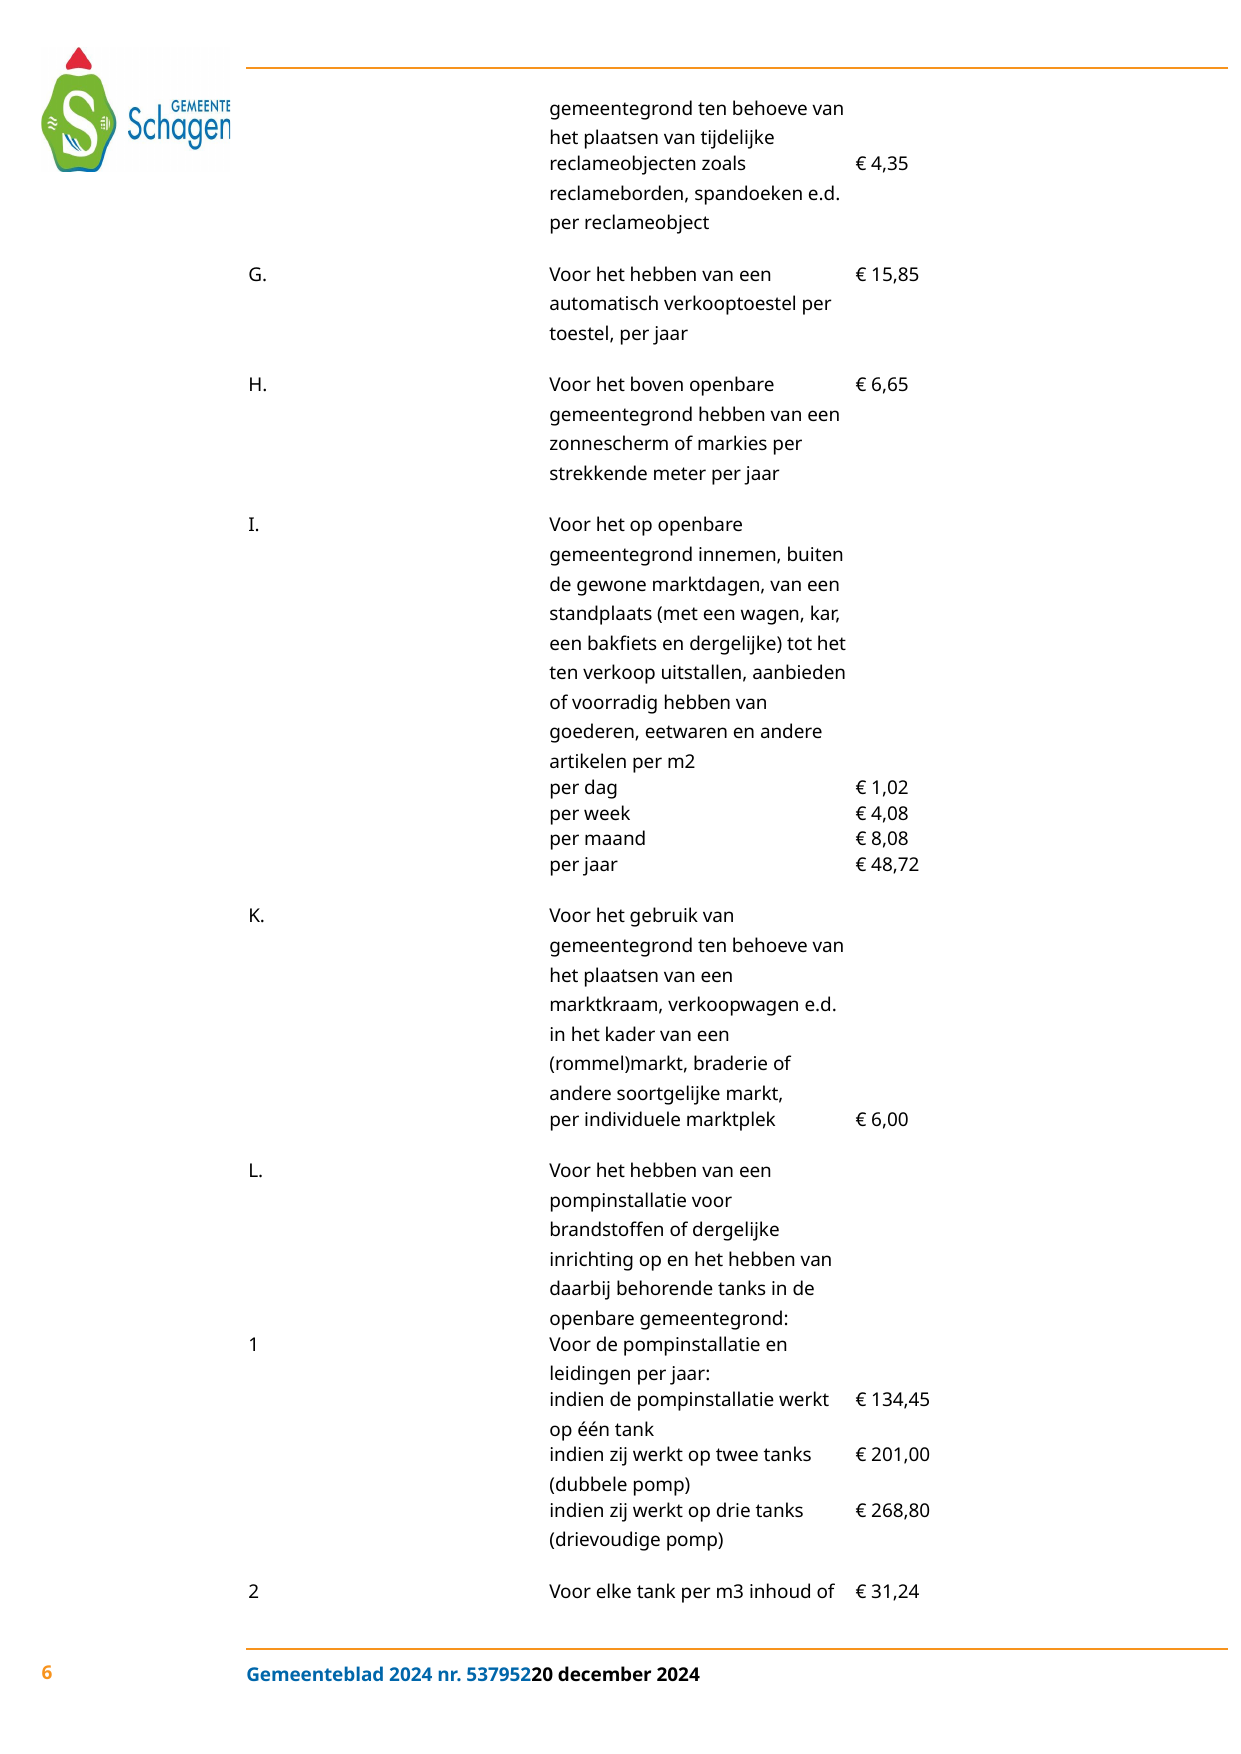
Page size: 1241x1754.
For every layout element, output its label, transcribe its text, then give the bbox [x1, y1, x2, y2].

table_cell [248, 235, 549, 261]
table_cell [850, 346, 1152, 371]
table_cell € 48,72 [850, 851, 1152, 877]
table_cell [850, 1331, 1152, 1386]
table_cell [850, 235, 1152, 261]
table_cell [850, 1157, 1152, 1331]
table_cell [850, 877, 1152, 903]
table_cell [850, 1552, 1152, 1578]
table_cell [850, 1132, 1152, 1157]
table_cell [248, 851, 549, 877]
table_cell reclameobjecten zoals reclameborden, spandoeken e.d. per reclameobject [549, 150, 850, 235]
table_cell [549, 1132, 850, 1157]
table_cell € 1,02 [850, 774, 1152, 800]
table_cell H. [248, 371, 549, 486]
table_cell € 31,24 [850, 1578, 1152, 1604]
table_cell indien zij werkt op twee tanks (dubbele pomp) [549, 1442, 850, 1497]
table_cell [850, 903, 1152, 1106]
table_cell [248, 486, 549, 512]
table_cell [248, 800, 549, 825]
picture [41, 47, 231, 172]
table_cell [549, 346, 850, 371]
table_cell € 8,08 [850, 825, 1152, 851]
table_cell [248, 150, 549, 235]
table_cell Voor het op openbare gemeentegrond innemen, buiten de gewone marktdagen, van een standplaats (met een wagen, kar, een bakfiets en dergelijke) tot het ten verkoop uitstallen, aanbieden of voorradig hebben van goederen, eetwaren en andere artikelen per m2 [549, 512, 850, 774]
table_cell L. [248, 1157, 549, 1331]
table_cell [248, 1442, 549, 1497]
table_cell 2 [248, 1578, 549, 1604]
table_cell K. [248, 903, 549, 1106]
table_cell indien de pompinstallatie werkt op één tank [549, 1386, 850, 1442]
table_cell per individuele marktplek [549, 1106, 850, 1132]
table_cell € 4,08 [850, 800, 1152, 825]
table_cell per dag [549, 774, 850, 800]
table_cell [248, 346, 549, 371]
table_cell G. [248, 261, 549, 346]
table_cell € 268,80 [850, 1497, 1152, 1552]
table_cell Voor het boven openbare gemeentegrond hebben van een zonnescherm of markies per strekkende meter per jaar [549, 371, 850, 486]
table_cell [248, 1386, 549, 1442]
table_cell [549, 235, 850, 261]
table_cell [248, 1106, 549, 1132]
table_cell per week [549, 800, 850, 825]
table_cell Voor elke tank per m3 inhoud of [549, 1578, 850, 1604]
table_cell € 15,85 [850, 261, 1152, 346]
table_cell Voor de pompinstallatie en leidingen per jaar: [549, 1331, 850, 1386]
table_cell [248, 95, 549, 150]
table_cell Voor het hebben van een automatisch verkooptoestel per toestel, per jaar [549, 261, 850, 346]
table_cell [248, 1132, 549, 1157]
table_cell [248, 825, 549, 851]
table_cell [248, 1552, 549, 1578]
table_cell [549, 486, 850, 512]
table_cell I. [248, 512, 549, 774]
table_cell Voor het gebruik van gemeentegrond ten behoeve van het plaatsen van een marktkraam, verkoopwagen e.d. in het kader van een (rommel)markt, braderie of andere soortgelijke markt, [549, 903, 850, 1106]
table_cell Voor het hebben van een pompinstallatie voor brandstoffen of dergelijke inrichting op en het hebben van daarbij behorende tanks in de openbare gemeentegrond: [549, 1157, 850, 1331]
table_cell € 6,65 [850, 371, 1152, 486]
table_cell € 4,35 [850, 150, 1152, 235]
table_cell € 6,00 [850, 1106, 1152, 1132]
table_cell [248, 774, 549, 800]
table_cell € 201,00 [850, 1442, 1152, 1497]
table_cell [850, 512, 1152, 774]
table_cell indien zij werkt op drie tanks (drievoudige pomp) [549, 1497, 850, 1552]
table_cell [549, 877, 850, 903]
table_cell [850, 95, 1152, 150]
table_cell gemeentegrond ten behoeve van het plaatsen van tijdelijke [549, 95, 850, 150]
table_cell [248, 1497, 549, 1552]
table_cell 1 [248, 1331, 549, 1386]
table_cell € 134,45 [850, 1386, 1152, 1442]
table_cell [850, 486, 1152, 512]
table_cell per maand [549, 825, 850, 851]
table_cell [248, 877, 549, 903]
table_cell [549, 1552, 850, 1578]
table_cell per jaar [549, 851, 850, 877]
